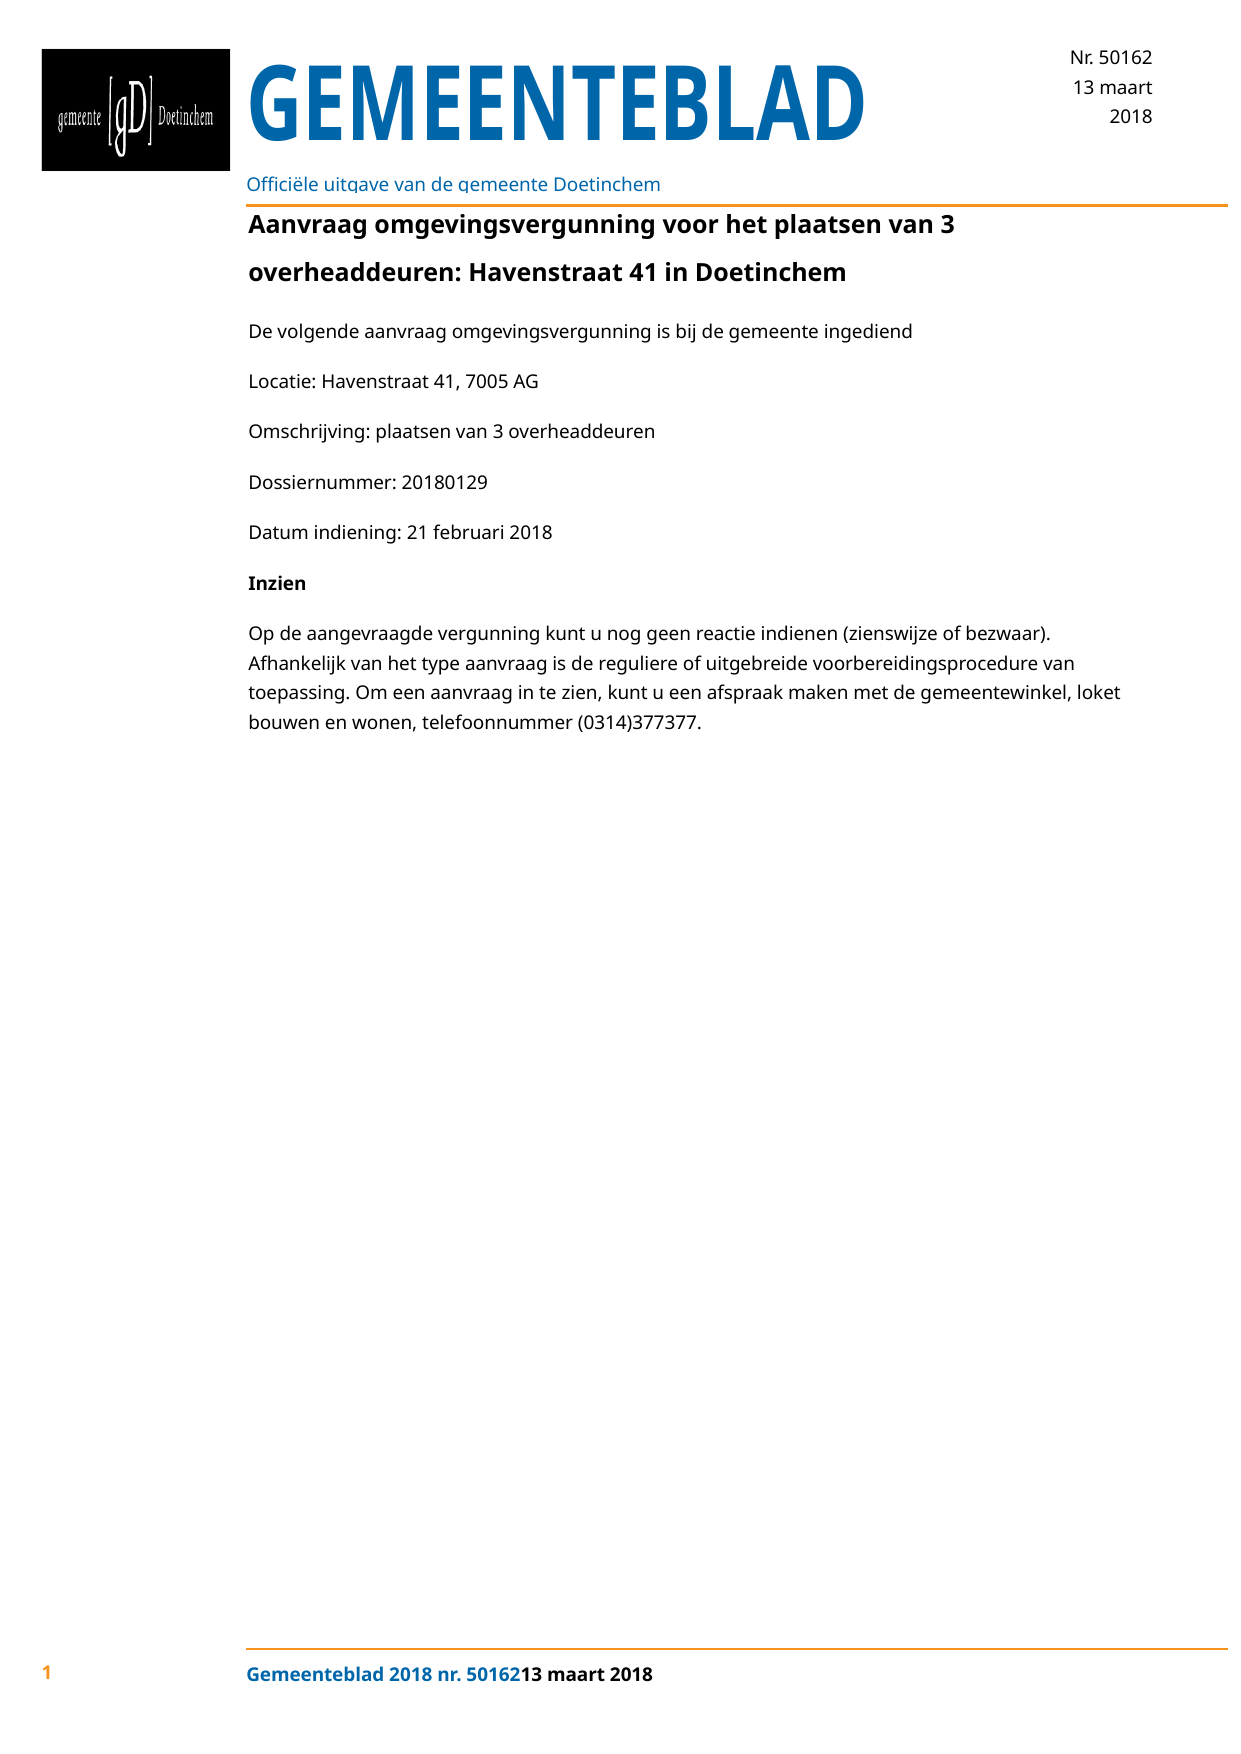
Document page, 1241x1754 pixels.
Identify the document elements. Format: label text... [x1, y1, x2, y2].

text Op de aangevraagde vergunning kunt u nog geen reactie indienen (zienswijze of bezwaar). Afhankelijk van het type aanvraag is de reguliere of uitgebreide voorbereidingsprocedure van toepassing. Om een aanvraag in te zien, kunt u een afspraak maken met de gemeentewinkel, loket bouwen en wonen, telefoonnummer (0314)377377. [248, 620, 1152, 735]
text Dossiernummer: 20180129 [248, 469, 1152, 495]
text Omschrijving: plaatsen van 3 overheaddeuren [248, 419, 1152, 444]
text De volgende aanvraag omgevingsvergunning is bij de gemeente ingediend [248, 318, 1152, 344]
text Datum indiening: 21 februari 2018 [248, 519, 1152, 545]
picture [41, 47, 231, 172]
text Aanvraag omgevingsvergunning voor het plaatsen van 3 overheaddeuren: Havenstraat 41 in Doetinchem [248, 207, 1152, 288]
text Locatie: Havenstraat 41, 7005 AG [248, 368, 1152, 394]
text Inzien [248, 570, 1152, 596]
